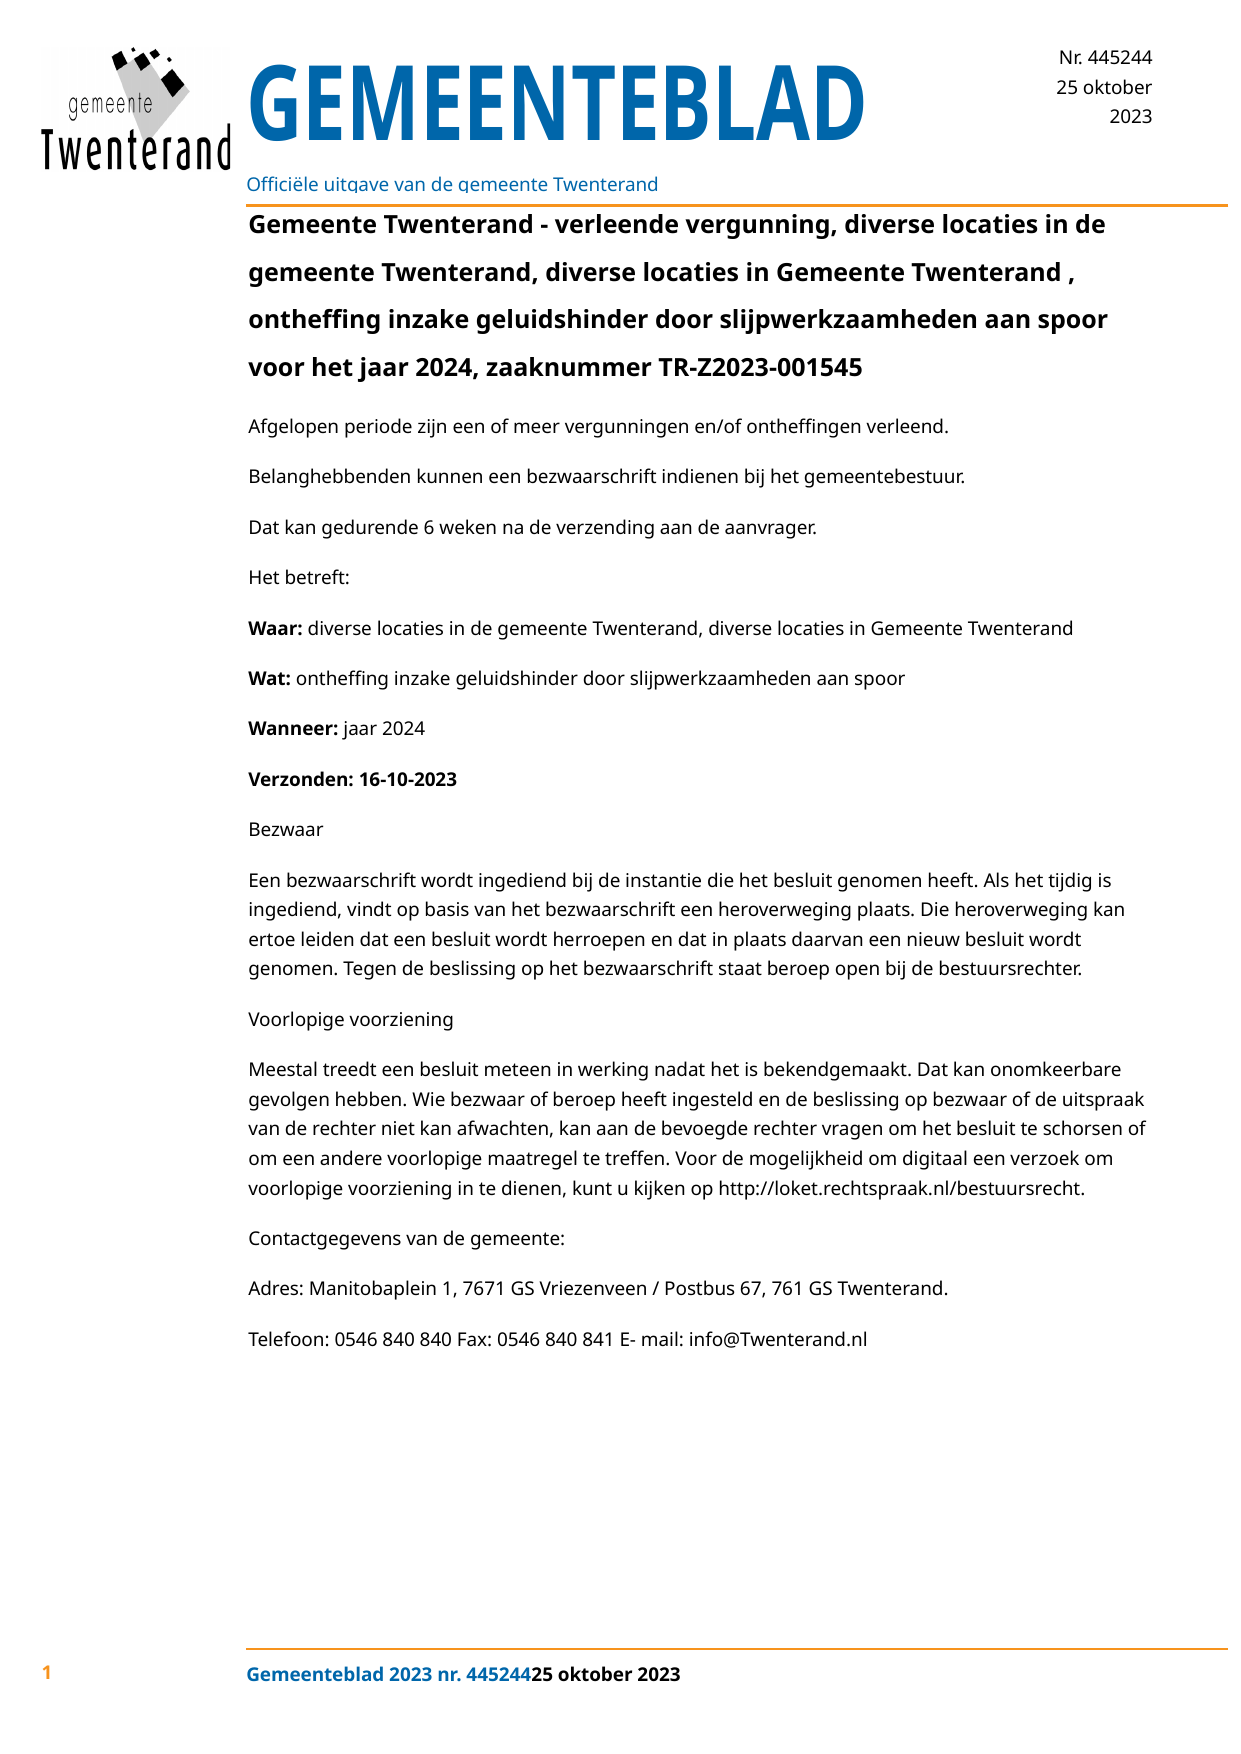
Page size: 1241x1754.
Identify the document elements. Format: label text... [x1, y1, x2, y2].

text Telefoon: 0546 840 840 Fax: 0546 840 841 E- mail: info@Twenterand.nl [248, 1326, 1152, 1352]
text Dat kan gedurende 6 weken na de verzending aan de aanvrager. [248, 514, 1152, 540]
text Het betreft: [248, 564, 1152, 590]
text Belanghebbenden kunnen een bezwaarschrift indienen bij het gemeentebestuur. [248, 463, 1152, 489]
text Contactgegevens van de gemeente: [248, 1225, 1152, 1251]
text Adres: Manitobaplein 1, 7671 GS Vriezenveen / Postbus 67, 761 GS Twenterand. [248, 1276, 1152, 1301]
text Voorlopige voorziening [248, 1006, 1152, 1032]
picture [41, 47, 231, 172]
text Afgelopen periode zijn een of meer vergunningen en/of ontheffingen verleend. [248, 413, 1152, 439]
text Wat: ontheffing inzake geluidshinder door slijpwerkzaamheden aan spoor [248, 665, 1152, 691]
text Bezwaar [248, 816, 1152, 842]
text Een bezwaarschrift wordt ingediend bij de instantie die het besluit genomen heeft. Als het tijdig is ingediend, vindt op basis van het bezwaarschrift een heroverweging plaats. Die heroverweging kan ertoe leiden dat een besluit wordt herroepen en dat in plaats daarvan een nieuw besluit wordt genomen. Tegen de beslissing op het bezwaarschrift staat beroep open bij de bestuursrechter. [248, 867, 1152, 981]
text Wanneer: jaar 2024 [248, 716, 1152, 741]
text Gemeente Twenterand - verleende vergunning, diverse locaties in de gemeente Twenterand, diverse locaties in Gemeente Twenterand , ontheffing inzake geluidshinder door slijpwerkzaamheden aan spoor voor het jaar 2024, zaaknummer TR-Z2023-001545 [248, 207, 1152, 384]
text Verzonden: 16-10-2023 [248, 766, 1152, 792]
text Waar: diverse locaties in de gemeente Twenterand, diverse locaties in Gemeente Twenterand [248, 615, 1152, 641]
text Meestal treedt een besluit meteen in werking nadat het is bekendgemaakt. Dat kan onomkeerbare gevolgen hebben. Wie bezwaar of beroep heeft ingesteld en de beslissing op bezwaar of de uitspraak van de rechter niet kan afwachten, kan aan de bevoegde rechter vragen om het besluit te schorsen of om een andere voorlopige maatregel te treffen. Voor de mogelijkheid om digitaal een verzoek om voorlopige voorziening in te dienen, kunt u kijken op http://loket.rechtspraak.nl/bestuursrecht. [248, 1056, 1152, 1201]
